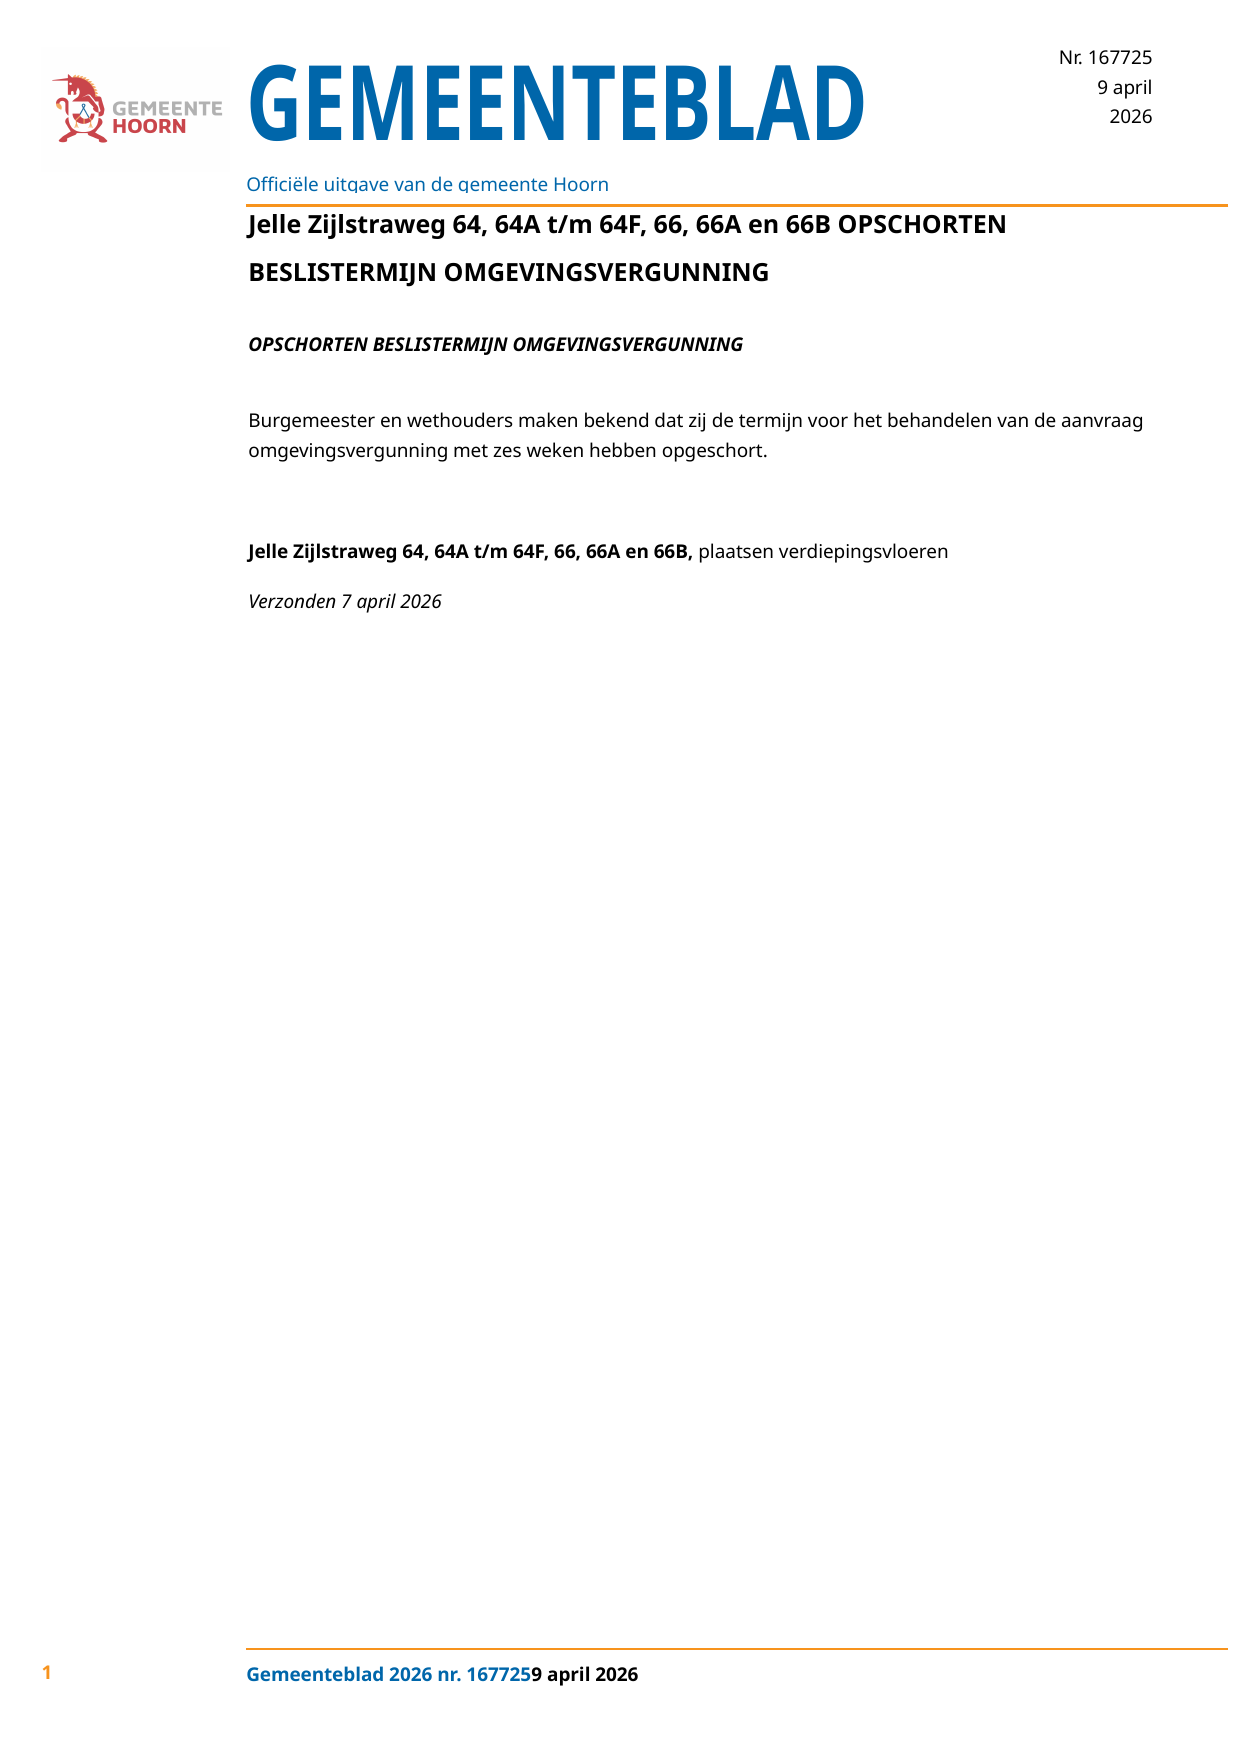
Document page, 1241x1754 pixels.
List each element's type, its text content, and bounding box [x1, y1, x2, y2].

picture [41, 47, 231, 172]
text Burgemeester en wethouders maken bekend dat zij de termijn voor het behandelen van de aanvraag omgevingsvergunning met zes weken hebben opgeschort. [248, 408, 1152, 463]
text OPSCHORTEN BESLISTERMIJN OMGEVINGSVERGUNNING [248, 331, 1152, 357]
text Jelle Zijlstraweg 64, 64A t/m 64F, 66, 66A en 66B, plaatsen verdiepingsvloeren [248, 538, 1152, 564]
text Jelle Zijlstraweg 64, 64A t/m 64F, 66, 66A en 66B OPSCHORTEN BESLISTERMIJN OMGEVINGSVERGUNNING [248, 207, 1152, 288]
text Verzonden 7 april 2026 [248, 588, 1152, 614]
